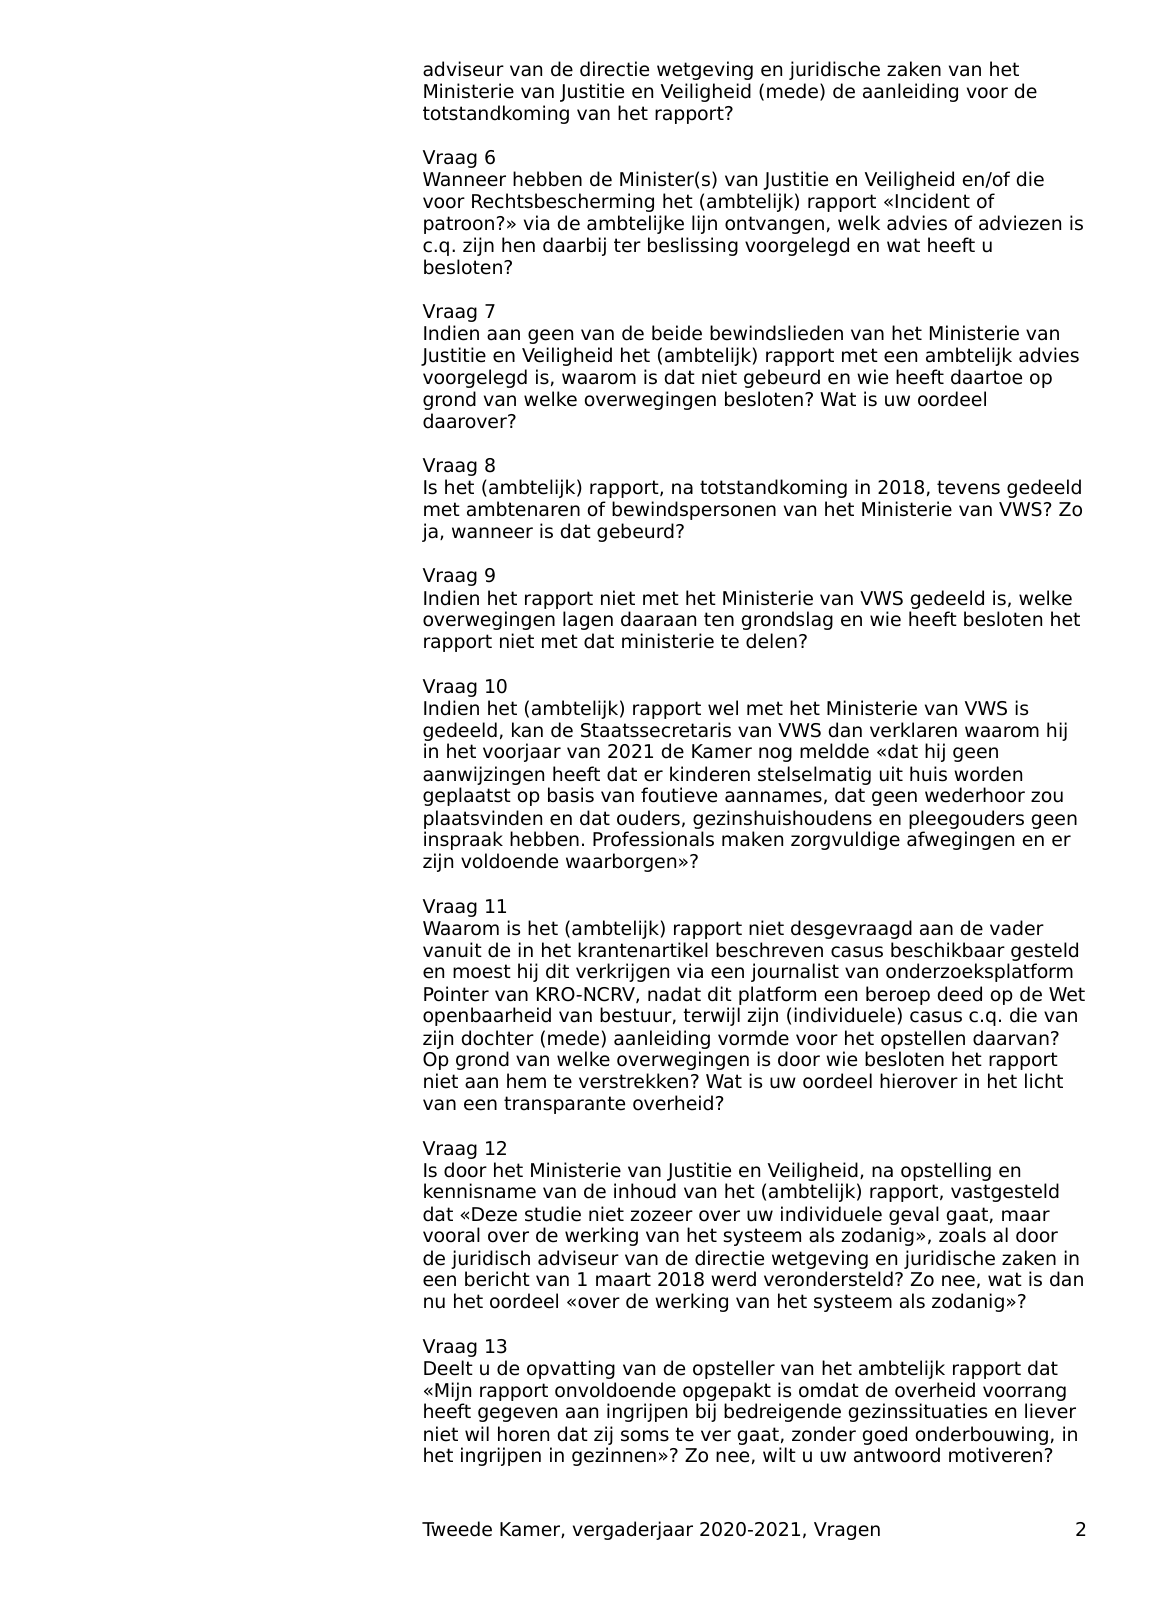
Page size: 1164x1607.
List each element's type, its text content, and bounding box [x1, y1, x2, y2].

text Indien het (ambtelijk) rapport wel met het Ministerie van VWS is gedeeld, kan de Staatssecretaris van VWS dan verklaren waarom hij in het voorjaar van 2021 de Kamer nog meldde «dat hij geen aanwijzingen heeft dat er kinderen stelselmatig uit huis worden geplaatst op basis van foutieve aannames, dat geen wederhoor zou plaatsvinden en dat ouders, gezinshuishoudens en pleegouders geen inspraak hebben. Professionals maken zorgvuldige afwegingen en er zijn voldoende waarborgen»? [422, 697, 1087, 873]
text Indien het rapport niet met het Ministerie van VWS gedeeld is, welke overwegingen lagen daaraan ten grondslag en wie heeft besloten het rapport niet met dat ministerie te delen? [422, 587, 1087, 653]
text Indien aan geen van de beide bewindslieden van het Ministerie van Justitie en Veiligheid het (ambtelijk) rapport met een ambtelijk advies voorgelegd is, waarom is dat niet gebeurd en wie heeft daartoe op grond van welke overwegingen besloten? Wat is uw oordeel daarover? [422, 323, 1087, 433]
text Vraag 11 [422, 896, 1087, 917]
text Vraag 12 [422, 1137, 1087, 1159]
text Vraag 13 [422, 1336, 1087, 1357]
text adviseur van de directie wetgeving en juridische zaken van het Ministerie van Justitie en Veiligheid (mede) de aanleiding voor de totstandkoming van het rapport? [422, 59, 1087, 125]
text Is door het Ministerie van Justitie en Veiligheid, na opstelling en kennisname van de inhoud van het (ambtelijk) rapport, vastgesteld dat «Deze studie niet zozeer over uw individuele geval gaat, maar vooral over de werking van het systeem als zodanig», zoals al door de juridisch adviseur van de directie wetgeving en juridische zaken in een bericht van 1 maart 2018 werd verondersteld? Zo nee, wat is dan nu het oordeel «over de werking van het systeem als zodanig»? [422, 1159, 1087, 1313]
text Vraag 9 [422, 565, 1087, 587]
text Vraag 10 [422, 676, 1087, 697]
text Is het (ambtelijk) rapport, na totstandkoming in 2018, tevens gedeeld met ambtenaren of bewindspersonen van het Ministerie van VWS? Zo ja, wanneer is dat gebeurd? [422, 477, 1087, 543]
text Vraag 6 [422, 147, 1087, 169]
text Deelt u de opvatting van de opsteller van het ambtelijk rapport dat «Mijn rapport onvoldoende opgepakt is omdat de overheid voorrang heeft gegeven aan ingrijpen bij bedreigende gezinssituaties en liever niet wil horen dat zij soms te ver gaat, zonder goed onderbouwing, in het ingrijpen in gezinnen»? Zo nee, wilt u uw antwoord motiveren? [422, 1357, 1087, 1467]
text Wanneer hebben de Minister(s) van Justitie en Veiligheid en/of die voor Rechtsbescherming het (ambtelijk) rapport «Incident of patroon?» via de ambtelijke lijn ontvangen, welk advies of adviezen is c.q. zijn hen daarbij ter beslissing voorgelegd en wat heeft u besloten? [422, 169, 1087, 279]
text Waarom is het (ambtelijk) rapport niet desgevraagd aan de vader vanuit de in het krantenartikel beschreven casus beschikbaar gesteld en moest hij dit verkrijgen via een journalist van onderzoeksplatform Pointer van KRO-NCRV, nadat dit platform een beroep deed op de Wet openbaarheid van bestuur, terwijl zijn (individuele) casus c.q. die van zijn dochter (mede) aanleiding vormde voor het opstellen daarvan? Op grond van welke overwegingen is door wie besloten het rapport niet aan hem te verstrekken? Wat is uw oordeel hierover in het licht van een transparante overheid? [422, 917, 1087, 1115]
text Vraag 7 [422, 301, 1087, 323]
text Vraag 8 [422, 455, 1087, 477]
